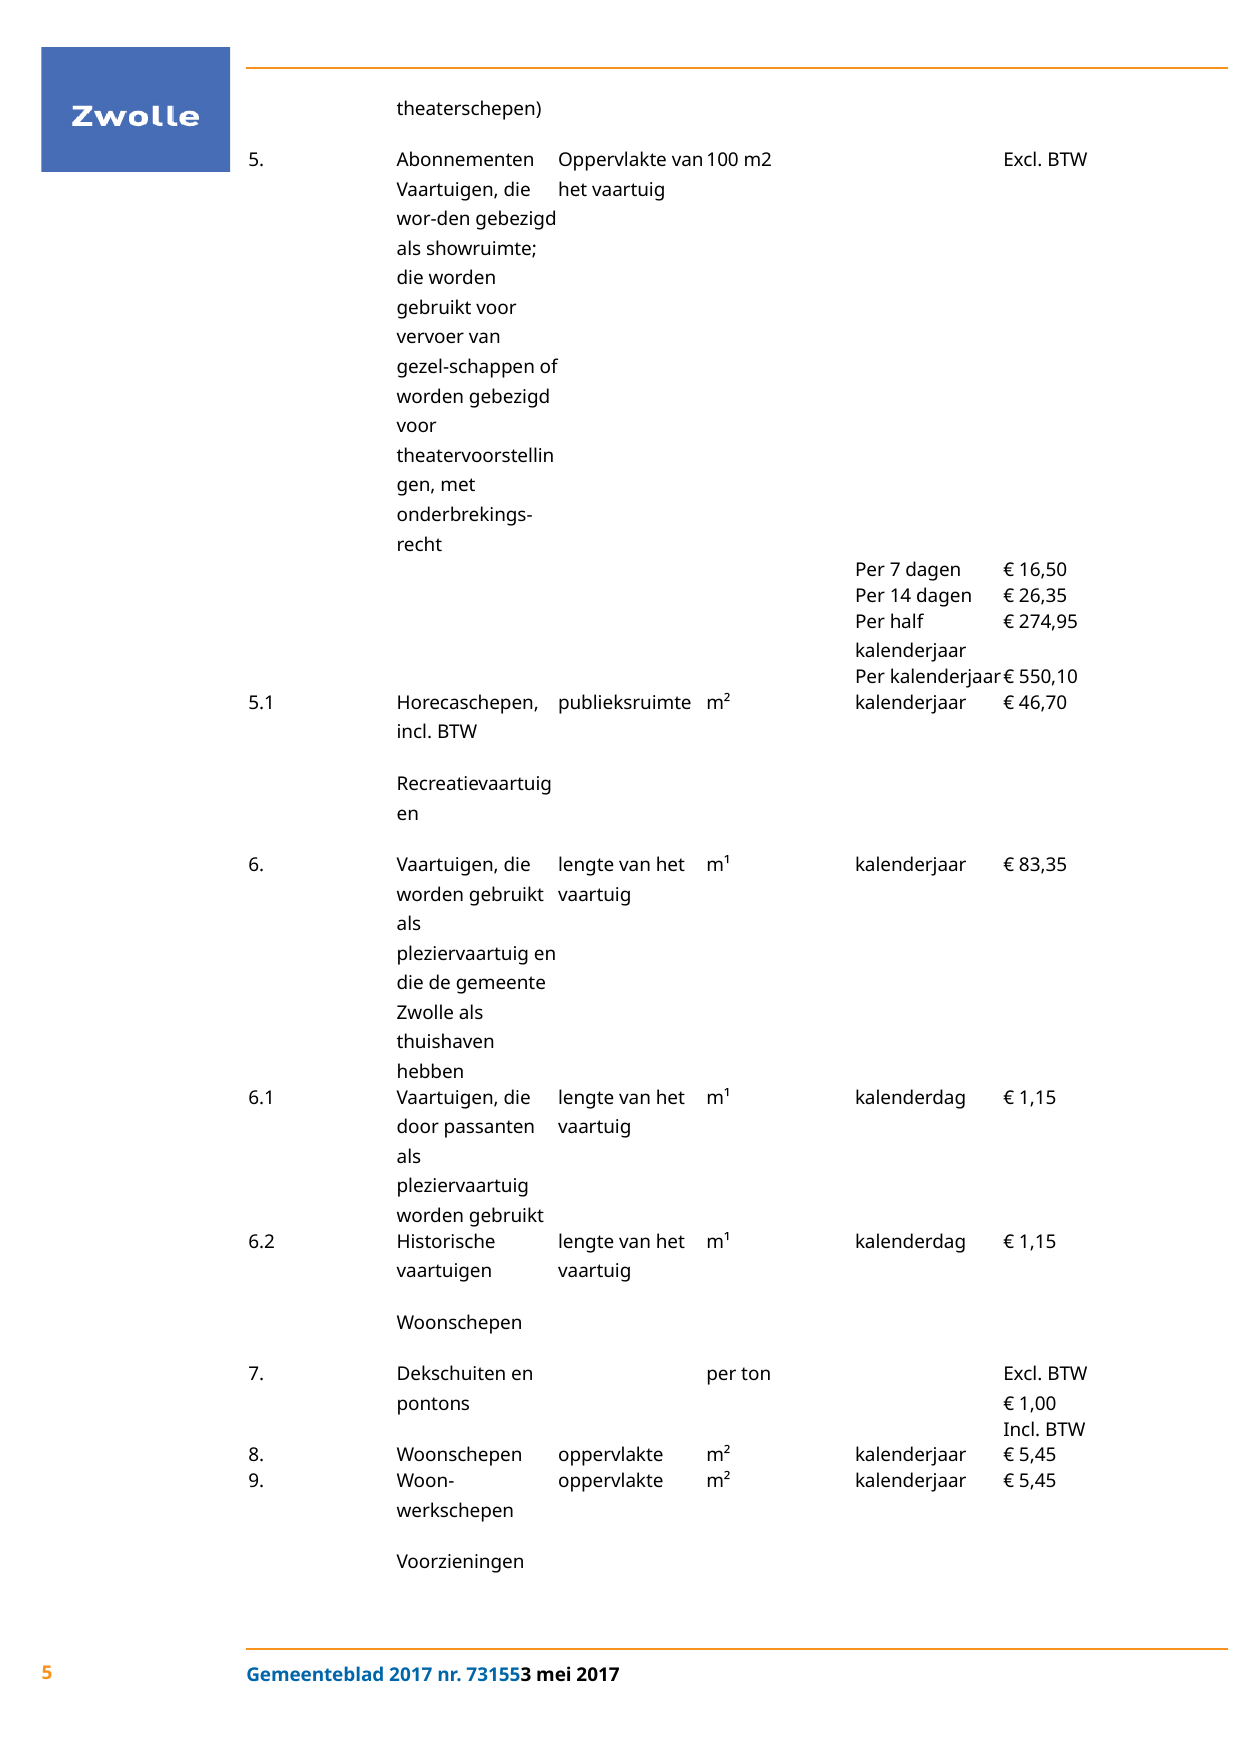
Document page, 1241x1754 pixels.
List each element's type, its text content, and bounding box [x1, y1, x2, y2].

table_cell 9. [248, 1467, 396, 1523]
table_cell [248, 608, 396, 663]
table_cell theaterschepen) [396, 95, 558, 121]
table_cell 6. [248, 851, 396, 1084]
table_cell [1003, 1335, 1152, 1361]
table_cell [855, 825, 1003, 851]
table_cell [855, 95, 1003, 121]
table_cell [855, 1283, 1003, 1309]
table_cell € 46,70 [1003, 689, 1152, 744]
table_cell [248, 557, 396, 582]
table_cell 100 m2 [706, 146, 855, 557]
table_cell [855, 121, 1003, 146]
table_cell 6.1 [248, 1084, 396, 1228]
table_cell Excl. BTW [1003, 146, 1152, 557]
table_cell [248, 582, 396, 608]
table_cell [248, 663, 396, 689]
table_cell € 5,45 [1003, 1467, 1152, 1523]
table_cell [706, 608, 855, 663]
table_cell 5.1 [248, 689, 396, 744]
table_cell [248, 1574, 396, 1600]
table_cell [1003, 744, 1152, 770]
table_cell Dekschuiten en pontons [396, 1361, 558, 1416]
table_cell [855, 1548, 1003, 1574]
table_cell [855, 1309, 1003, 1335]
table_cell [1003, 1283, 1152, 1309]
table_cell [248, 121, 396, 146]
table_cell [396, 1574, 558, 1600]
table_cell [1003, 770, 1152, 825]
table_cell [706, 557, 855, 582]
table_cell Per 14 dagen [855, 582, 1003, 608]
table_cell [396, 1416, 558, 1442]
table_cell [558, 557, 706, 582]
table_cell [855, 1335, 1003, 1361]
table_cell publieksruimte [558, 689, 706, 744]
table_cell Woonschepen [396, 1309, 558, 1335]
table_cell [706, 770, 855, 825]
table_cell Vaartuigen, die door passanten als pleziervaartuig worden gebruikt [396, 1084, 558, 1228]
table_cell [248, 1548, 396, 1574]
table_cell [396, 1523, 558, 1548]
table_cell [248, 1309, 396, 1335]
table_cell [1003, 1523, 1152, 1548]
table_cell [248, 770, 396, 825]
table_cell € 550,10 [1003, 663, 1152, 689]
table_cell [1003, 121, 1152, 146]
table_cell 7. [248, 1361, 396, 1416]
table_cell [558, 608, 706, 663]
table_cell [558, 1335, 706, 1361]
table_cell [855, 1361, 1003, 1416]
table_cell [558, 95, 706, 121]
table_cell [706, 1309, 855, 1335]
table_cell € 274,95 [1003, 608, 1152, 663]
table_cell [706, 1523, 855, 1548]
table_cell [396, 1335, 558, 1361]
table_cell € 1,15 [1003, 1084, 1152, 1228]
table_cell Woonschepen [396, 1442, 558, 1467]
table_cell kalenderjaar [855, 1442, 1003, 1467]
table_cell kalenderdag [855, 1084, 1003, 1228]
table_cell [855, 146, 1003, 557]
table_cell [1003, 1548, 1152, 1574]
table_cell [558, 1548, 706, 1574]
table_cell [396, 557, 558, 582]
table_cell [706, 1283, 855, 1309]
table_cell [558, 1416, 706, 1442]
table_cell lengte van het vaartuig [558, 851, 706, 1084]
table_cell lengte van het vaartuig [558, 1228, 706, 1283]
table_cell [558, 121, 706, 146]
table_cell € 1,15 [1003, 1228, 1152, 1283]
table_cell € 26,35 [1003, 582, 1152, 608]
table_cell [1003, 825, 1152, 851]
table_cell Voorzieningen [396, 1548, 558, 1574]
table_cell [558, 770, 706, 825]
table_cell oppervlakte [558, 1442, 706, 1467]
table_cell Per 7 dagen [855, 557, 1003, 582]
table_cell [706, 825, 855, 851]
table_cell € 5,45 [1003, 1442, 1152, 1467]
table_cell [558, 825, 706, 851]
table_cell [558, 663, 706, 689]
table_cell [706, 1335, 855, 1361]
table_cell kalenderdag [855, 1228, 1003, 1283]
table_cell [706, 663, 855, 689]
table_cell [558, 1574, 706, 1600]
table_cell [706, 582, 855, 608]
table_cell m² [706, 1442, 855, 1467]
table_cell [396, 582, 558, 608]
table_cell [396, 744, 558, 770]
table_cell Incl. BTW [1003, 1416, 1152, 1442]
table_cell 8. [248, 1442, 396, 1467]
table_cell [558, 1283, 706, 1309]
picture [41, 47, 231, 172]
table_cell m² [706, 1467, 855, 1523]
table_cell 5. [248, 146, 396, 557]
table_cell € 16,50 [1003, 557, 1152, 582]
table_cell [396, 663, 558, 689]
table_cell m¹ [706, 1084, 855, 1228]
table_cell [248, 744, 396, 770]
table_cell Historische vaartuigen [396, 1228, 558, 1283]
table_cell [396, 825, 558, 851]
table_cell [396, 121, 558, 146]
table_cell Excl. BTW € 1,00 [1003, 1361, 1152, 1416]
table_cell oppervlakte [558, 1467, 706, 1523]
table_cell € 83,35 [1003, 851, 1152, 1084]
table_cell 6.2 [248, 1228, 396, 1283]
table_cell Oppervlakte van het vaartuig [558, 146, 706, 557]
table_cell [558, 1361, 706, 1416]
table_cell m² [706, 689, 855, 744]
table_cell [248, 1523, 396, 1548]
table_cell [558, 1309, 706, 1335]
table_cell [248, 1335, 396, 1361]
table_cell [1003, 95, 1152, 121]
table_cell Abonnementen Vaartuigen, die wor-den gebezigd als showruimte; die worden gebruikt voor vervoer van gezel-schappen of worden gebezigd voor theatervoorstellingen, met onderbrekings-recht [396, 146, 558, 557]
table_cell kalenderjaar [855, 1467, 1003, 1523]
table_cell lengte van het vaartuig [558, 1084, 706, 1228]
table_cell Vaartuigen, die worden gebruikt als pleziervaartuig en die de gemeente Zwolle als thuishaven hebben [396, 851, 558, 1084]
table_cell m¹ [706, 1228, 855, 1283]
table_cell Recreatievaartuigen [396, 770, 558, 825]
table_cell per ton [706, 1361, 855, 1416]
table_cell [855, 744, 1003, 770]
table_cell [706, 1548, 855, 1574]
table_cell [248, 825, 396, 851]
table_cell Woon-werkschepen [396, 1467, 558, 1523]
table_cell Per kalenderjaar [855, 663, 1003, 689]
table_cell kalenderjaar [855, 851, 1003, 1084]
table_cell kalenderjaar [855, 689, 1003, 744]
table_cell [855, 1416, 1003, 1442]
table_cell [248, 1283, 396, 1309]
table_cell [396, 608, 558, 663]
table_cell [558, 744, 706, 770]
table_cell [706, 95, 855, 121]
table_cell [1003, 1574, 1152, 1600]
table_cell [706, 1574, 855, 1600]
table_cell [706, 1416, 855, 1442]
table_cell Horecaschepen, incl. BTW [396, 689, 558, 744]
table_cell [396, 1283, 558, 1309]
table_cell m¹ [706, 851, 855, 1084]
table_cell [855, 1523, 1003, 1548]
table_cell [248, 1416, 396, 1442]
table_cell [558, 1523, 706, 1548]
table_cell [248, 95, 396, 121]
table_cell [855, 1574, 1003, 1600]
table_cell [706, 121, 855, 146]
table_cell [855, 770, 1003, 825]
table_cell [558, 582, 706, 608]
table_cell Per half kalenderjaar [855, 608, 1003, 663]
table_cell [1003, 1309, 1152, 1335]
table_cell [706, 744, 855, 770]
